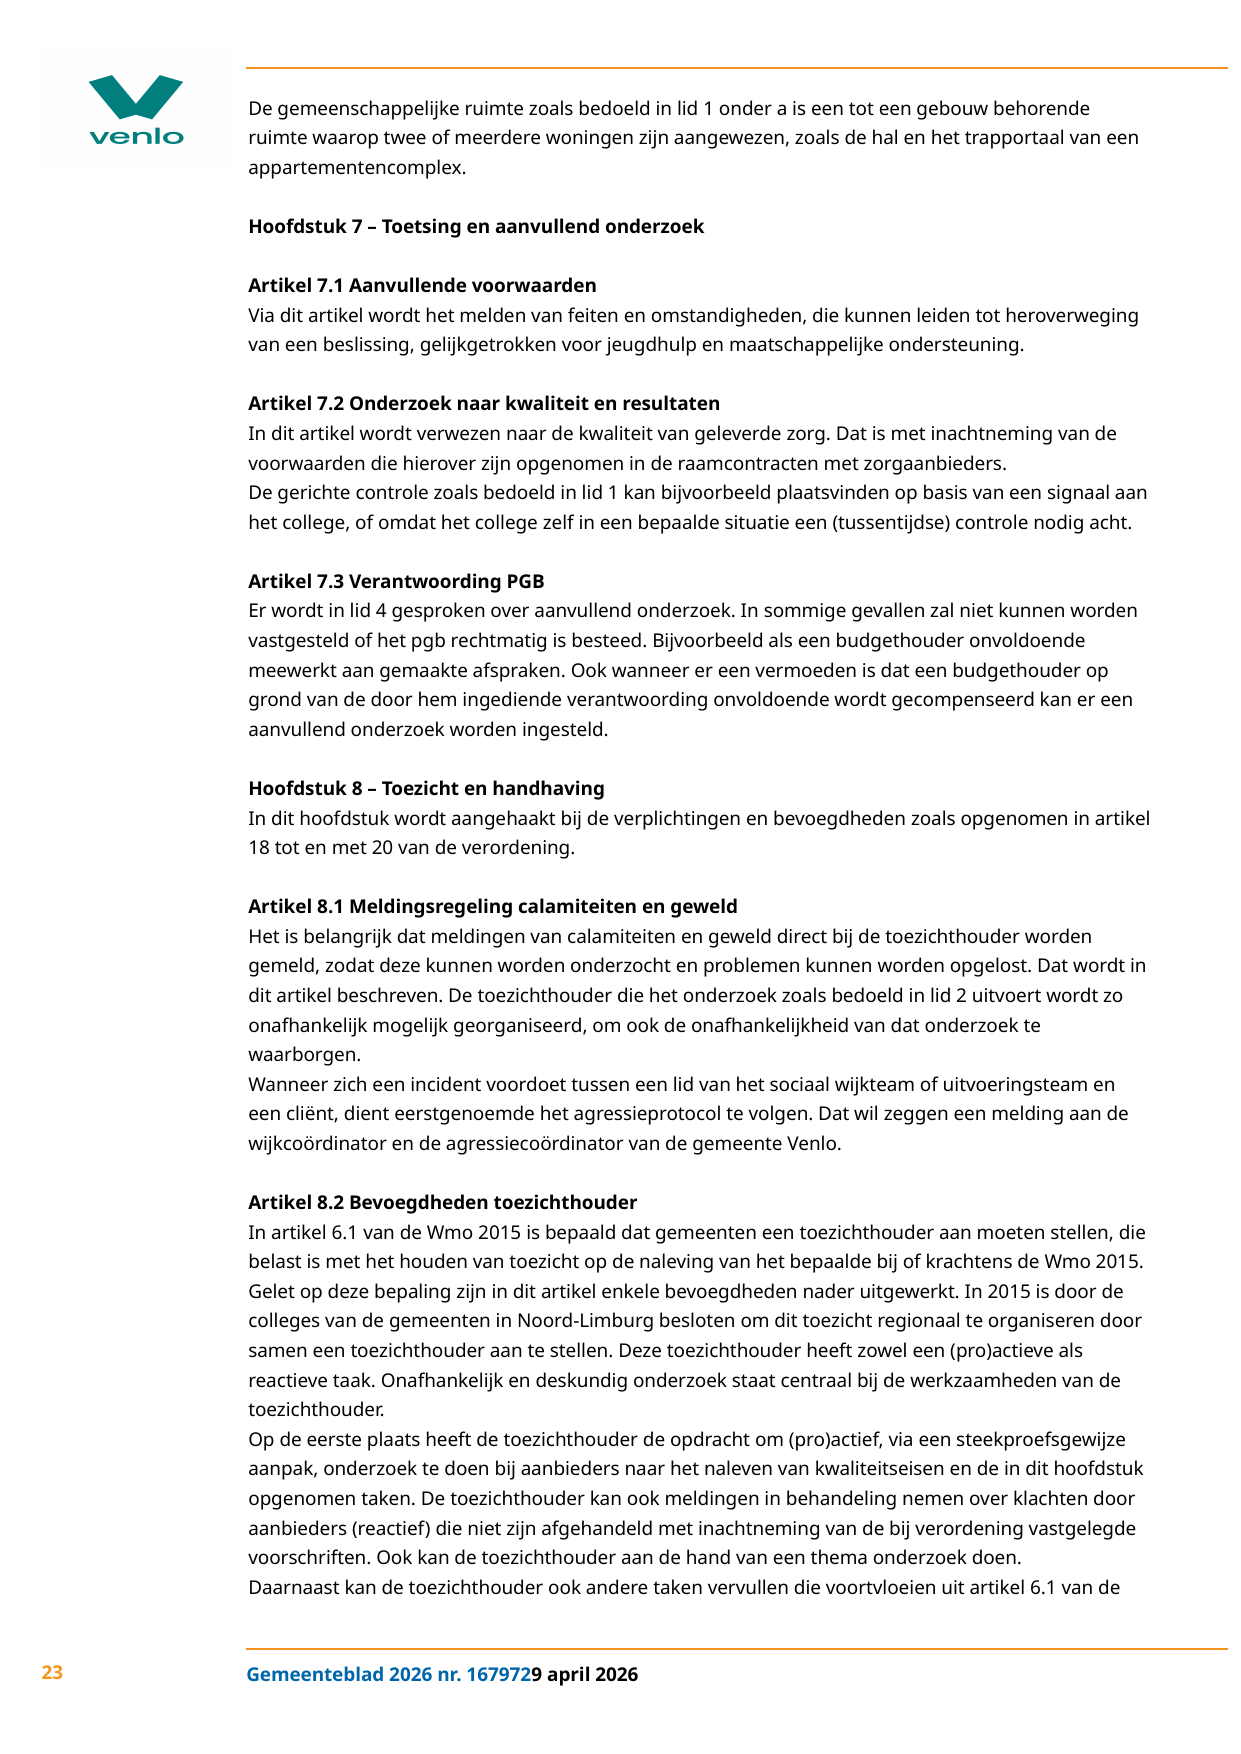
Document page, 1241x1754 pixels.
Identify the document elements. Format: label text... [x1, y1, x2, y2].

text Daarnaast kan de toezichthouder ook andere taken vervullen die voortvloeien uit artikel 6.1 van de [248, 1574, 1152, 1600]
text Artikel 7.3 Verantwoording PGB [248, 568, 1152, 594]
picture [41, 47, 231, 172]
text Artikel 8.1 Meldingsregeling calamiteiten en geweld [248, 893, 1152, 919]
text Via dit artikel wordt het melden van feiten en omstandigheden, die kunnen leiden tot heroverweging van een beslissing, gelijkgetrokken voor jeugdhulp en maatschappelijke ondersteuning. [248, 302, 1152, 357]
text De gerichte controle zoals bedoeld in lid 1 kan bijvoorbeeld plaatsvinden op basis van een signaal aan het college, of omdat het college zelf in een bepaalde situatie een (tussentijdse) controle nodig acht. [248, 479, 1152, 535]
text Hoofdstuk 8 – Toezicht en handhaving [248, 775, 1152, 801]
text In dit hoofdstuk wordt aangehaakt bij de verplichtingen en bevoegdheden zoals opgenomen in artikel 18 tot en met 20 van de verordening. [248, 805, 1152, 860]
text In artikel 6.1 van de Wmo 2015 is bepaald dat gemeenten een toezichthouder aan moeten stellen, die belast is met het houden van toezicht op de naleving van het bepaalde bij of krachtens de Wmo 2015. Gelet op deze bepaling zijn in dit artikel enkele bevoegdheden nader uitgewerkt. In 2015 is door de colleges van de gemeenten in Noord-Limburg besloten om dit toezicht regionaal te organiseren door samen een toezichthouder aan te stellen. Deze toezichthouder heeft zowel een (pro)actieve als reactieve taak. Onafhankelijk en deskundig onderzoek staat centraal bij de werkzaamheden van de toezichthouder. [248, 1219, 1152, 1422]
text Wanneer zich een incident voordoet tussen een lid van het sociaal wijkteam of uitvoeringsteam en een cliënt, dient eerstgenoemde het agressieprotocol te volgen. Dat wil zeggen een melding aan de wijkcoördinator en de agressiecoördinator van de gemeente Venlo. [248, 1071, 1152, 1156]
text Hoofdstuk 7 – Toetsing en aanvullend onderzoek [248, 213, 1152, 239]
text Artikel 7.2 Onderzoek naar kwaliteit en resultaten [248, 391, 1152, 416]
text De gemeenschappelijke ruimte zoals bedoeld in lid 1 onder a is een tot een gebouw behorende ruimte waarop twee of meerdere woningen zijn aangewezen, zoals de hal en het trapportaal van een appartementencomplex. [248, 95, 1152, 180]
text Artikel 7.1 Aanvullende voorwaarden [248, 272, 1152, 298]
text In dit artikel wordt verwezen naar de kwaliteit van geleverde zorg. Dat is met inachtneming van de voorwaarden die hierover zijn opgenomen in de raamcontracten met zorgaanbieders. [248, 420, 1152, 476]
text Op de eerste plaats heeft de toezichthouder de opdracht om (pro)actief, via een steekproefsgewijze aanpak, onderzoek te doen bij aanbieders naar het naleven van kwaliteitseisen en de in dit hoofdstuk opgenomen taken. De toezichthouder kan ook meldingen in behandeling nemen over klachten door aanbieders (reactief) die niet zijn afgehandeld met inachtneming van de bij verordening vastgelegde voorschriften. Ook kan de toezichthouder aan de hand van een thema onderzoek doen. [248, 1426, 1152, 1570]
text Het is belangrijk dat meldingen van calamiteiten en geweld direct bij de toezichthouder worden gemeld, zodat deze kunnen worden onderzocht en problemen kunnen worden opgelost. Dat wordt in dit artikel beschreven. De toezichthouder die het onderzoek zoals bedoeld in lid 2 uitvoert wordt zo onafhankelijk mogelijk georganiseerd, om ook de onafhankelijkheid van dat onderzoek te waarborgen. [248, 923, 1152, 1067]
text Artikel 8.2 Bevoegdheden toezichthouder [248, 1189, 1152, 1215]
text Er wordt in lid 4 gesproken over aanvullend onderzoek. In sommige gevallen zal niet kunnen worden vastgesteld of het pgb rechtmatig is besteed. Bijvoorbeeld als een budgethouder onvoldoende meewerkt aan gemaakte afspraken. Ook wanneer er een vermoeden is dat een budgethouder op grond van de door hem ingediende verantwoording onvoldoende wordt gecompenseerd kan er een aanvullend onderzoek worden ingesteld. [248, 598, 1152, 742]
